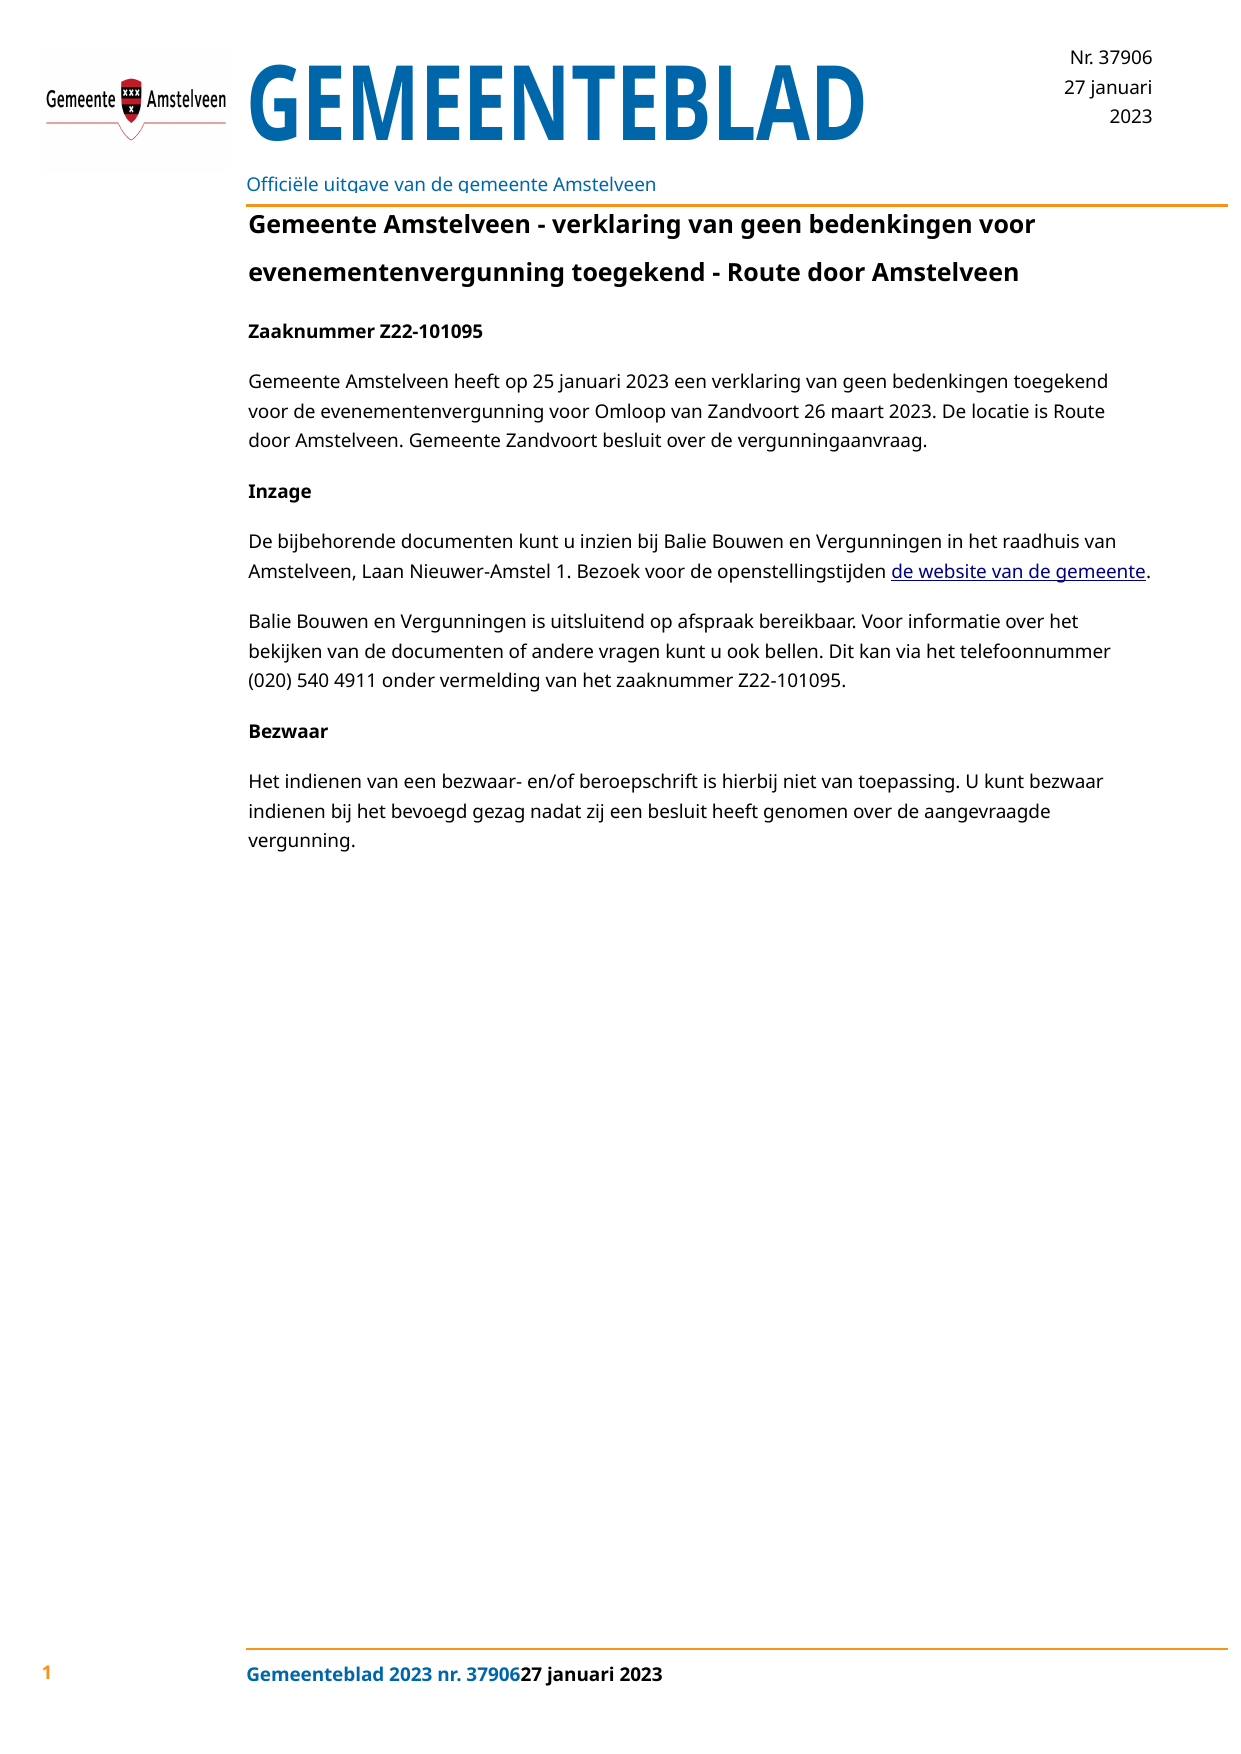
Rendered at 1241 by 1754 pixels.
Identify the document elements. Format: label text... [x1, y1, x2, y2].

text Bezwaar [248, 718, 1152, 744]
text Balie Bouwen en Vergunningen is uitsluitend op afspraak bereikbaar. Voor informatie over het bekijken van de documenten of andere vragen kunt u ook bellen. Dit kan via het telefoonnummer (020) 540 4911 onder vermelding van het zaaknummer Z22-101095. [248, 608, 1152, 693]
text Gemeente Amstelveen heeft op 25 januari 2023 een verklaring van geen bedenkingen toegekend voor de evenementenvergunning voor Omloop van Zandvoort 26 maart 2023. De locatie is Route door Amstelveen. Gemeente Zandvoort besluit over de vergunningaanvraag. [248, 368, 1152, 453]
text Het indienen van een bezwaar- en/of beroepschrift is hierbij niet van toepassing. U kunt bezwaar indienen bij het bevoegd gezag nadat zij een besluit heeft genomen over de aangevraagde vergunning. [248, 768, 1152, 853]
picture [41, 47, 231, 172]
text De bijbehorende documenten kunt u inzien bij Balie Bouwen en Vergunningen in het raadhuis van Amstelveen, Laan Nieuwer-Amstel 1. Bezoek voor de openstellingstijden de website van de gemeente. [248, 528, 1152, 584]
text Inzage [248, 478, 1152, 504]
text Zaaknummer Z22-101095 [248, 318, 1152, 344]
text Gemeente Amstelveen - verklaring van geen bedenkingen voor evenementenvergunning toegekend - Route door Amstelveen [248, 207, 1152, 288]
